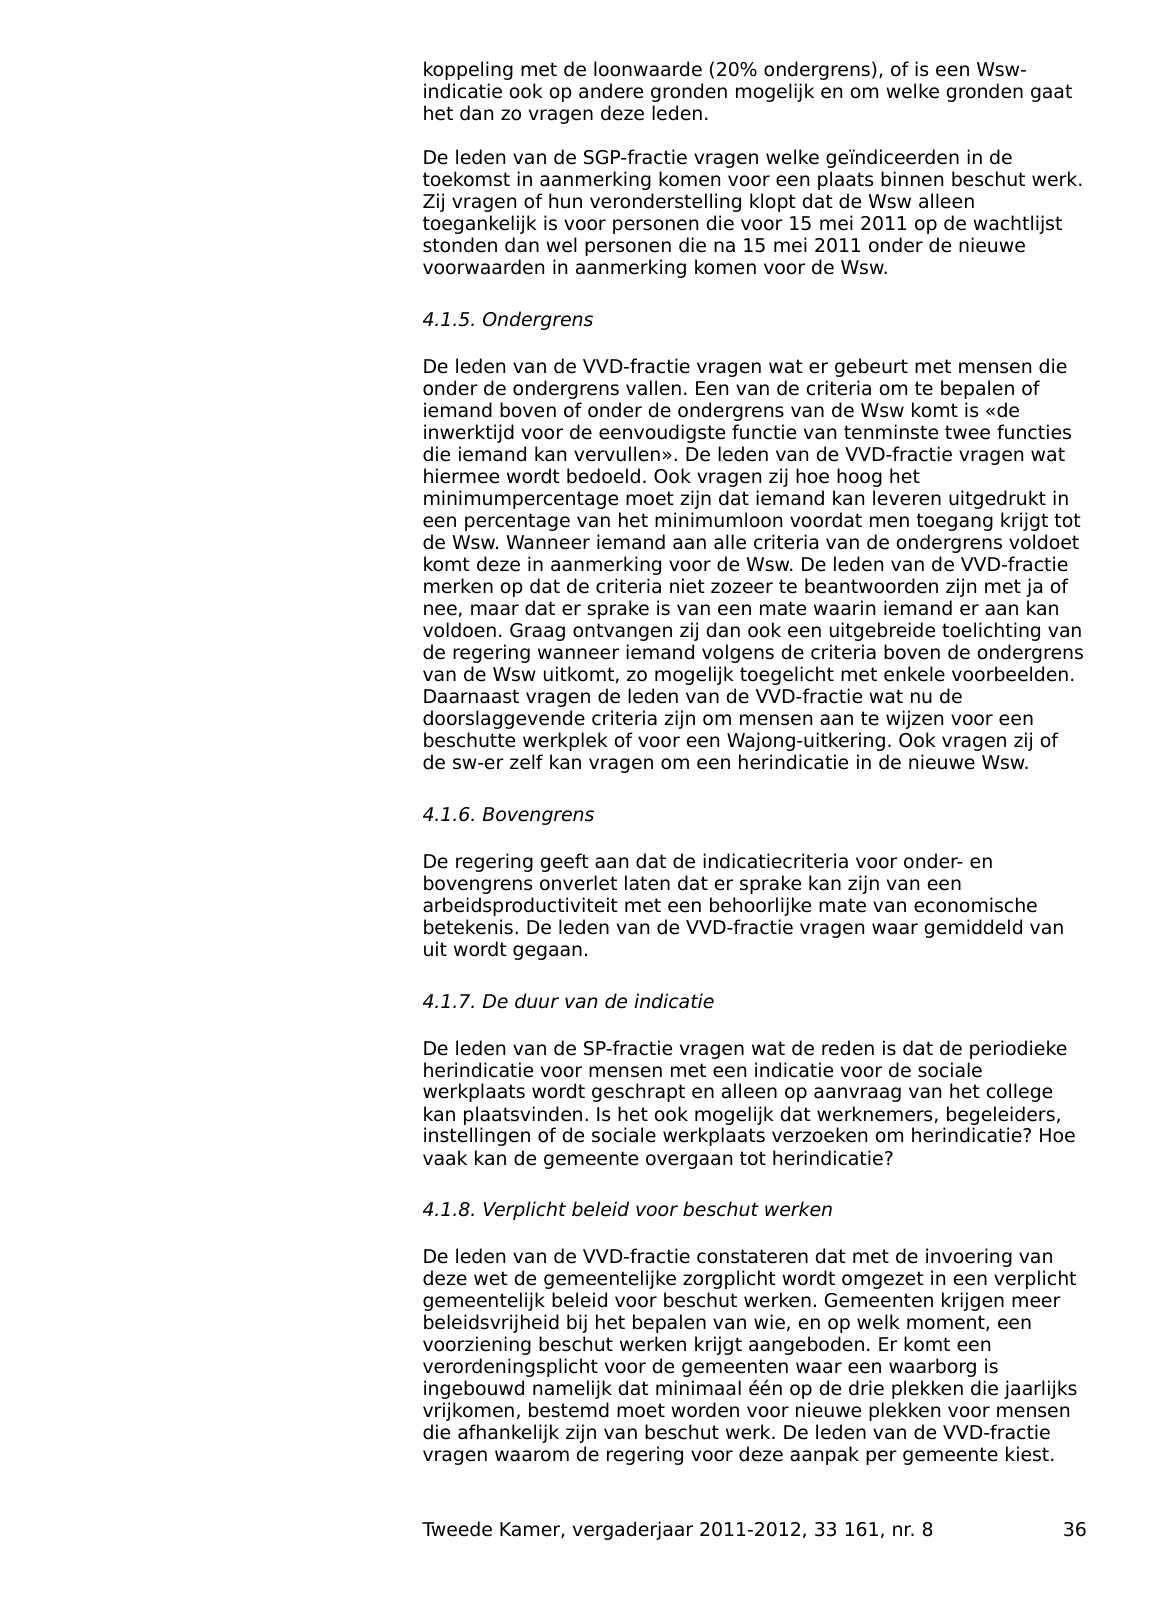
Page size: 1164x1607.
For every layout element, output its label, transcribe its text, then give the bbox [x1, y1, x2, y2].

subtitle 4.1.8. Verplicht beleid voor beschut werken [422, 1199, 1087, 1221]
text De leden van de VVD-fractie constateren dat met de invoering van deze wet de gemeentelijke zorgplicht wordt omgezet in een verplicht gemeentelijk beleid voor beschut werken. Gemeenten krijgen meer beleidsvrijheid bij het bepalen van wie, en op welk moment, een voorziening beschut werken krijgt aangeboden. Er komt een verordeningsplicht voor de gemeenten waar een waarborg is ingebouwd namelijk dat minimaal één op de drie plekken die jaarlijks vrijkomen, bestemd moet worden voor nieuwe plekken voor mensen die afhankelijk zijn van beschut werk. De leden van de VVD-fractie vragen waarom de regering voor deze aanpak per gemeente kiest. [422, 1246, 1087, 1466]
text koppeling met de loonwaarde (20% ondergrens), of is een Wsw-indicatie ook op andere gronden mogelijk en om welke gronden gaat het dan zo vragen deze leden. [422, 59, 1087, 125]
text De leden van de SGP-fractie vragen welke geïndiceerden in de toekomst in aanmerking komen voor een plaats binnen beschut werk. Zij vragen of hun veronderstelling klopt dat de Wsw alleen toegankelijk is voor personen die voor 15 mei 2011 op de wachtlijst stonden dan wel personen die na 15 mei 2011 onder de nieuwe voorwaarden in aanmerking komen voor de Wsw. [422, 147, 1087, 279]
subtitle 4.1.6. Bovengrens [422, 804, 1087, 826]
text De regering geeft aan dat de indicatiecriteria voor onder- en bovengrens onverlet laten dat er sprake kan zijn van een arbeidsproductiviteit met een behoorlijke mate van economische betekenis. De leden van de VVD-fractie vragen waar gemiddeld van uit wordt gegaan. [422, 851, 1087, 961]
subtitle 4.1.7. De duur van de indicatie [422, 991, 1087, 1012]
text De leden van de VVD-fractie vragen wat er gebeurt met mensen die onder de ondergrens vallen. Een van de criteria om te bepalen of iemand boven of onder de ondergrens van de Wsw komt is «de inwerktijd voor de eenvoudigste functie van tenminste twee functies die iemand kan vervullen». De leden van de VVD-fractie vragen wat hiermee wordt bedoeld. Ook vragen zij hoe hoog het minimumpercentage moet zijn dat iemand kan leveren uitgedrukt in een percentage van het minimumloon voordat men toegang krijgt tot de Wsw. Wanneer iemand aan alle criteria van de ondergrens voldoet komt deze in aanmerking voor de Wsw. De leden van de VVD-fractie merken op dat de criteria niet zozeer te beantwoorden zijn met ja of nee, maar dat er sprake is van een mate waarin iemand er aan kan voldoen. Graag ontvangen zij dan ook een uitgebreide toelichting van de regering wanneer iemand volgens de criteria boven de ondergrens van de Wsw uitkomt, zo mogelijk toegelicht met enkele voorbeelden. Daarnaast vragen de leden van de VVD-fractie wat nu de doorslaggevende criteria zijn om mensen aan te wijzen voor een beschutte werkplek of voor een Wajong-uitkering. Ook vragen zij of de sw-er zelf kan vragen om een herindicatie in de nieuwe Wsw. [422, 356, 1087, 774]
subtitle 4.1.5. Ondergrens [422, 309, 1087, 331]
text De leden van de SP-fractie vragen wat de reden is dat de periodieke herindicatie voor mensen met een indicatie voor de sociale werkplaats wordt geschrapt en alleen op aanvraag van het college kan plaatsvinden. Is het ook mogelijk dat werknemers, begeleiders, instellingen of de sociale werkplaats verzoeken om herindicatie? Hoe vaak kan de gemeente overgaan tot herindicatie? [422, 1037, 1087, 1169]
